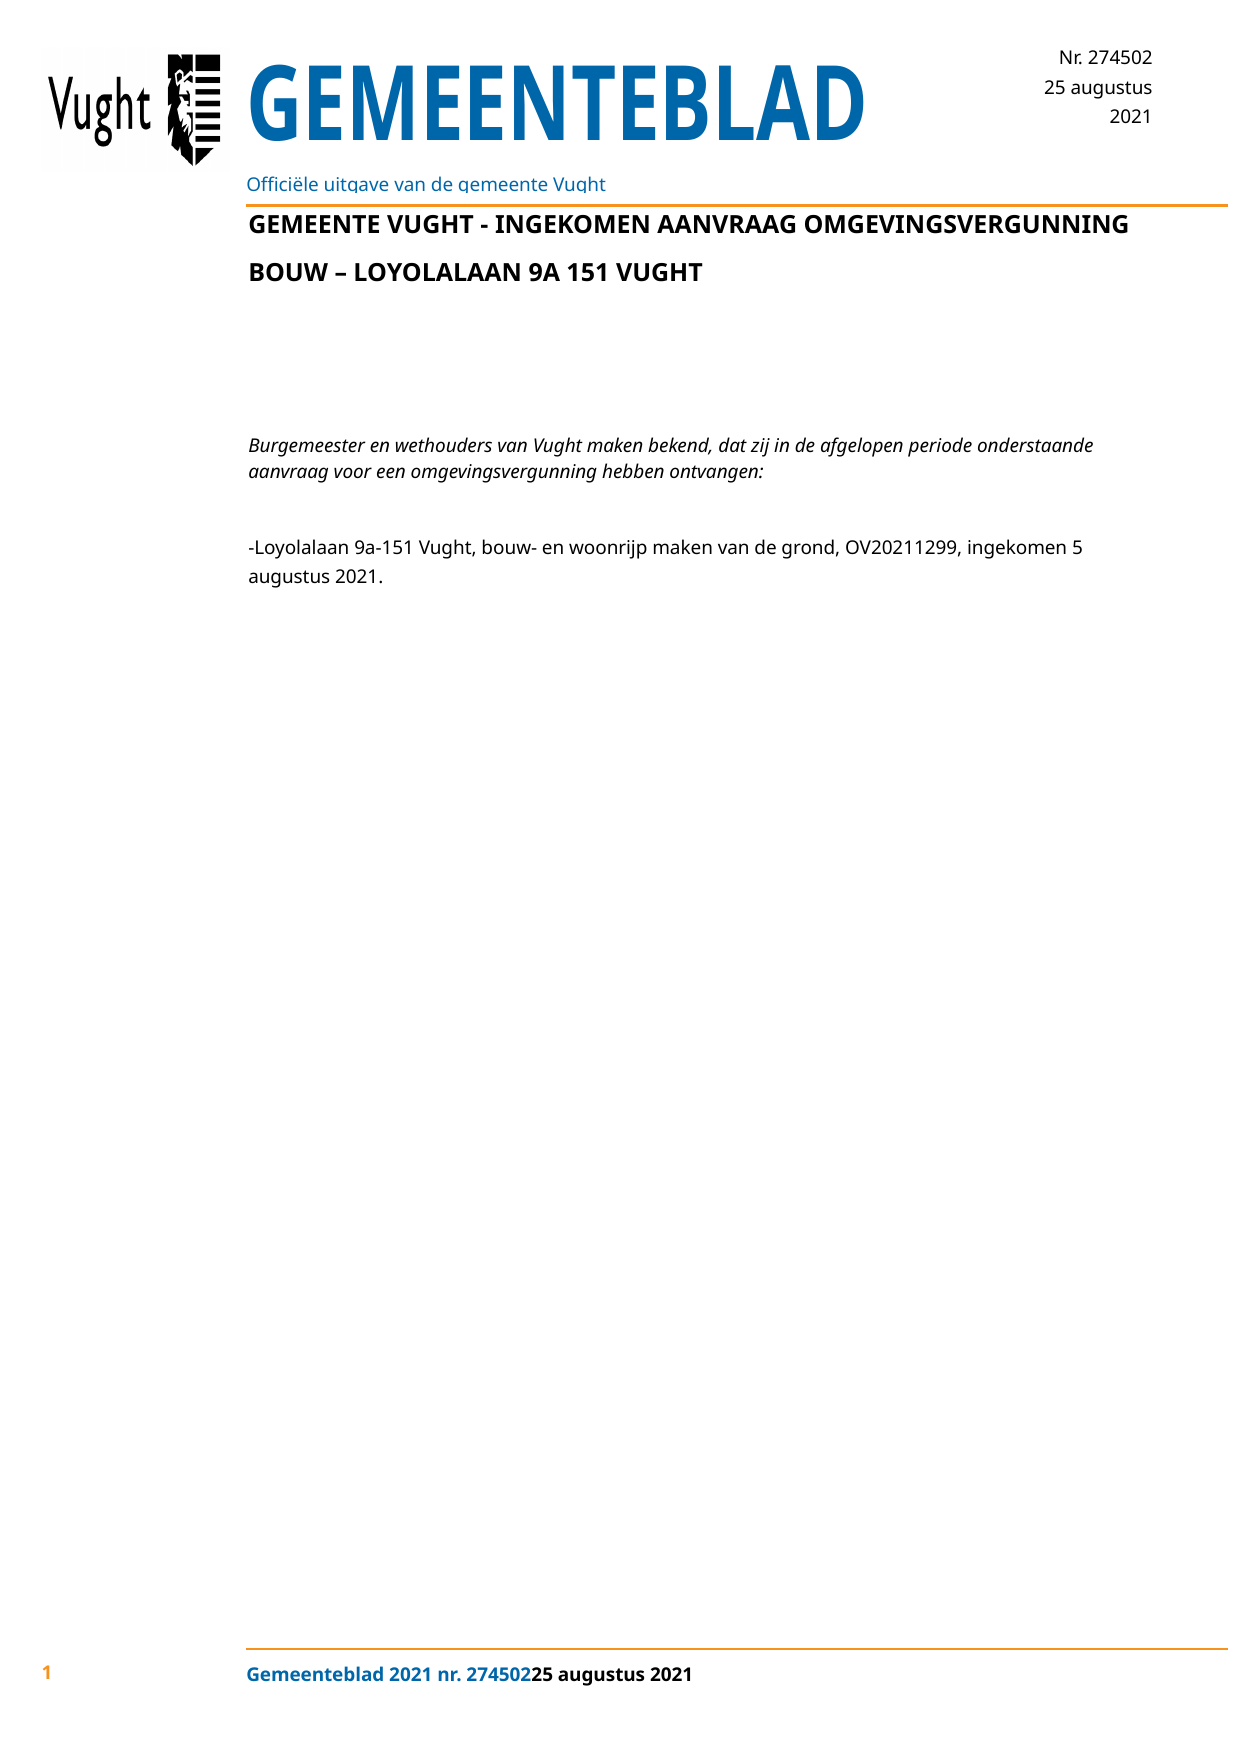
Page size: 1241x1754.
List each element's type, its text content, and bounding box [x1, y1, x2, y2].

picture [41, 47, 231, 172]
text GEMEENTE VUGHT - INGEKOMEN AANVRAAG OMGEVINGSVERGUNNING BOUW – LOYOLALAAN 9A 151 VUGHT [248, 207, 1152, 288]
text Burgemeester en wethouders van Vught maken bekend, dat zij in de afgelopen periode onderstaande aanvraag voor een omgevingsvergunning hebben ontvangen: [248, 432, 1152, 484]
text -Loyolalaan 9a-151 Vught, bouw- en woonrijp maken van de grond, OV20211299, ingekomen 5 augustus 2021. [248, 534, 1152, 589]
